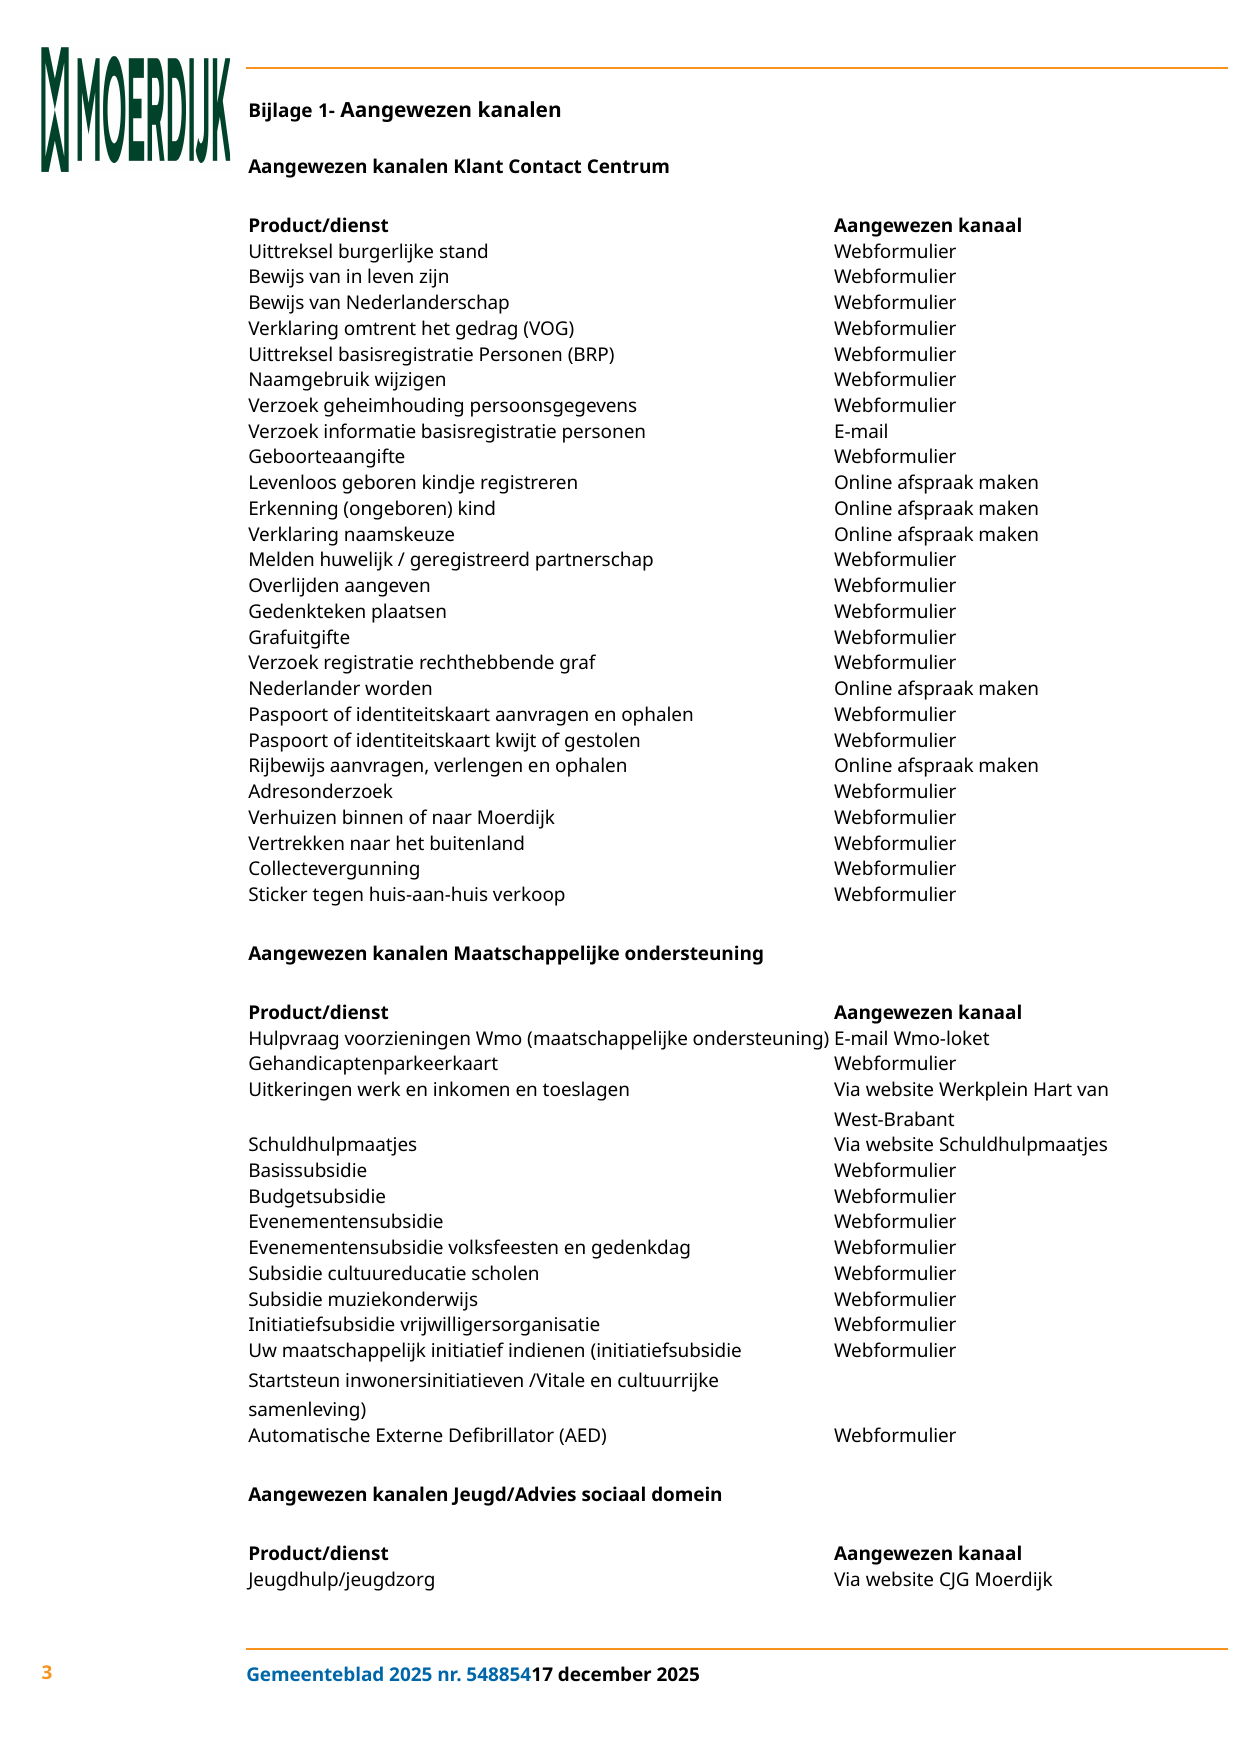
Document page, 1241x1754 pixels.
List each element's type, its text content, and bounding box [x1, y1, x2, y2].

table_cell Via website Schuldhulpmaatjes [834, 1131, 1152, 1157]
table_cell Initiatiefsubsidie vrijwilligersorganisatie [248, 1312, 834, 1337]
table_cell Webformulier [834, 701, 1152, 727]
table_cell Online afspraak maken [834, 495, 1152, 521]
table_cell Rijbewijs aanvragen, verlengen en ophalen [248, 753, 834, 778]
table_cell Verklaring naamskeuze [248, 521, 834, 547]
table_cell Online afspraak maken [834, 470, 1152, 495]
table_cell E-mail Wmo-loket [834, 1025, 1152, 1050]
table_cell Evenementensubsidie volksfeesten en gedenkdag [248, 1234, 834, 1260]
table_cell Webformulier [834, 1183, 1152, 1209]
table_cell Paspoort of identiteitskaart kwijt of gestolen [248, 727, 834, 752]
table_cell Webformulier [834, 598, 1152, 624]
table_cell Webformulier [834, 444, 1152, 469]
table_cell Hulpvraag voorzieningen Wmo (maatschappelijke ondersteuning) [248, 1025, 834, 1050]
table_cell Vertrekken naar het buitenland [248, 830, 834, 855]
table_cell Webformulier [834, 1260, 1152, 1286]
table_header Product/dienst [248, 999, 834, 1025]
table_cell E-mail [834, 418, 1152, 444]
table_header Aangewezen kanaal [834, 999, 1152, 1025]
table_cell Bewijs van Nederlanderschap [248, 289, 834, 315]
table_cell Webformulier [834, 650, 1152, 675]
table_cell Webformulier [834, 830, 1152, 855]
table_cell Paspoort of identiteitskaart aanvragen en ophalen [248, 701, 834, 727]
table_cell Uitkeringen werk en inkomen en toeslagen [248, 1076, 834, 1131]
table_cell Webformulier [834, 367, 1152, 392]
table_cell Verklaring omtrent het gedrag (VOG) [248, 315, 834, 341]
table_cell Verzoek registratie rechthebbende graf [248, 650, 834, 675]
table_cell Via website CJG Moerdijk [834, 1566, 1152, 1591]
table_cell Online afspraak maken [834, 753, 1152, 778]
table_cell Webformulier [834, 289, 1152, 315]
table_cell Webformulier [834, 855, 1152, 881]
table_cell Webformulier [834, 238, 1152, 264]
table_cell Webformulier [834, 1422, 1152, 1448]
table_cell Geboorteaangifte [248, 444, 834, 469]
table_cell Webformulier [834, 264, 1152, 289]
table_cell Automatische Externe Defibrillator (AED) [248, 1422, 834, 1448]
table_cell Evenementensubsidie [248, 1209, 834, 1234]
text Bijlage 1- Aangewezen kanalen [248, 95, 1152, 123]
table_cell Verzoek informatie basisregistratie personen [248, 418, 834, 444]
table_cell Uw maatschappelijk initiatief indienen (initiatiefsubsidie Startsteun inwonersinitiatieven /Vitale en cultuurrijke samenleving) [248, 1337, 834, 1422]
table_cell Via website Werkplein Hart van West-Brabant [834, 1076, 1152, 1131]
table_cell Webformulier [834, 547, 1152, 572]
table_cell Webformulier [834, 1286, 1152, 1312]
text Aangewezen kanalen Klant Contact Centrum [248, 153, 1152, 179]
table_cell Webformulier [834, 727, 1152, 752]
table_header Aangewezen kanaal [834, 1540, 1152, 1566]
table_cell Collectevergunning [248, 855, 834, 881]
picture [41, 47, 231, 172]
table_cell Webformulier [834, 624, 1152, 649]
table_cell Verhuizen binnen of naar Moerdijk [248, 804, 834, 830]
table_cell Jeugdhulp/jeugdzorg [248, 1566, 834, 1591]
table_cell Subsidie muziekonderwijs [248, 1286, 834, 1312]
table_cell Webformulier [834, 1157, 1152, 1183]
table_cell Budgetsubsidie [248, 1183, 834, 1209]
table_cell Online afspraak maken [834, 521, 1152, 547]
table_cell Webformulier [834, 1234, 1152, 1260]
table_cell Verzoek geheimhouding persoonsgegevens [248, 392, 834, 418]
table_cell Erkenning (ongeboren) kind [248, 495, 834, 521]
table_cell Webformulier [834, 392, 1152, 418]
table_cell Adresonderzoek [248, 778, 834, 804]
table_cell Gehandicaptenparkeerkaart [248, 1050, 834, 1076]
table_cell Basissubsidie [248, 1157, 834, 1183]
table_cell Melden huwelijk / geregistreerd partnerschap [248, 547, 834, 572]
table_cell Webformulier [834, 1312, 1152, 1337]
table_cell Online afspraak maken [834, 675, 1152, 701]
table_cell Subsidie cultuureducatie scholen [248, 1260, 834, 1286]
text Aangewezen kanalen Jeugd/Advies sociaal domein [248, 1481, 1152, 1506]
table_cell Naamgebruik wijzigen [248, 367, 834, 392]
table_cell Webformulier [834, 1337, 1152, 1422]
table_cell Nederlander worden [248, 675, 834, 701]
table_cell Gedenkteken plaatsen [248, 598, 834, 624]
table_cell Schuldhulpmaatjes [248, 1131, 834, 1157]
table_cell Bewijs van in leven zijn [248, 264, 834, 289]
table_cell Webformulier [834, 1209, 1152, 1234]
table_cell Webformulier [834, 881, 1152, 907]
table_cell Webformulier [834, 341, 1152, 367]
table_cell Grafuitgifte [248, 624, 834, 649]
table_cell Webformulier [834, 1050, 1152, 1076]
table_header Product/dienst [248, 1540, 834, 1566]
table_cell Levenloos geboren kindje registreren [248, 470, 834, 495]
table_cell Overlijden aangeven [248, 573, 834, 598]
table_cell Uittreksel basisregistratie Personen (BRP) [248, 341, 834, 367]
text Aangewezen kanalen Maatschappelijke ondersteuning [248, 940, 1152, 965]
table_cell Webformulier [834, 573, 1152, 598]
table_header Product/dienst [248, 212, 834, 238]
table_cell Webformulier [834, 778, 1152, 804]
table_header Aangewezen kanaal [834, 212, 1152, 238]
table_cell Webformulier [834, 804, 1152, 830]
table_cell Sticker tegen huis-aan-huis verkoop [248, 881, 834, 907]
table_cell Uittreksel burgerlijke stand [248, 238, 834, 264]
table_cell Webformulier [834, 315, 1152, 341]
